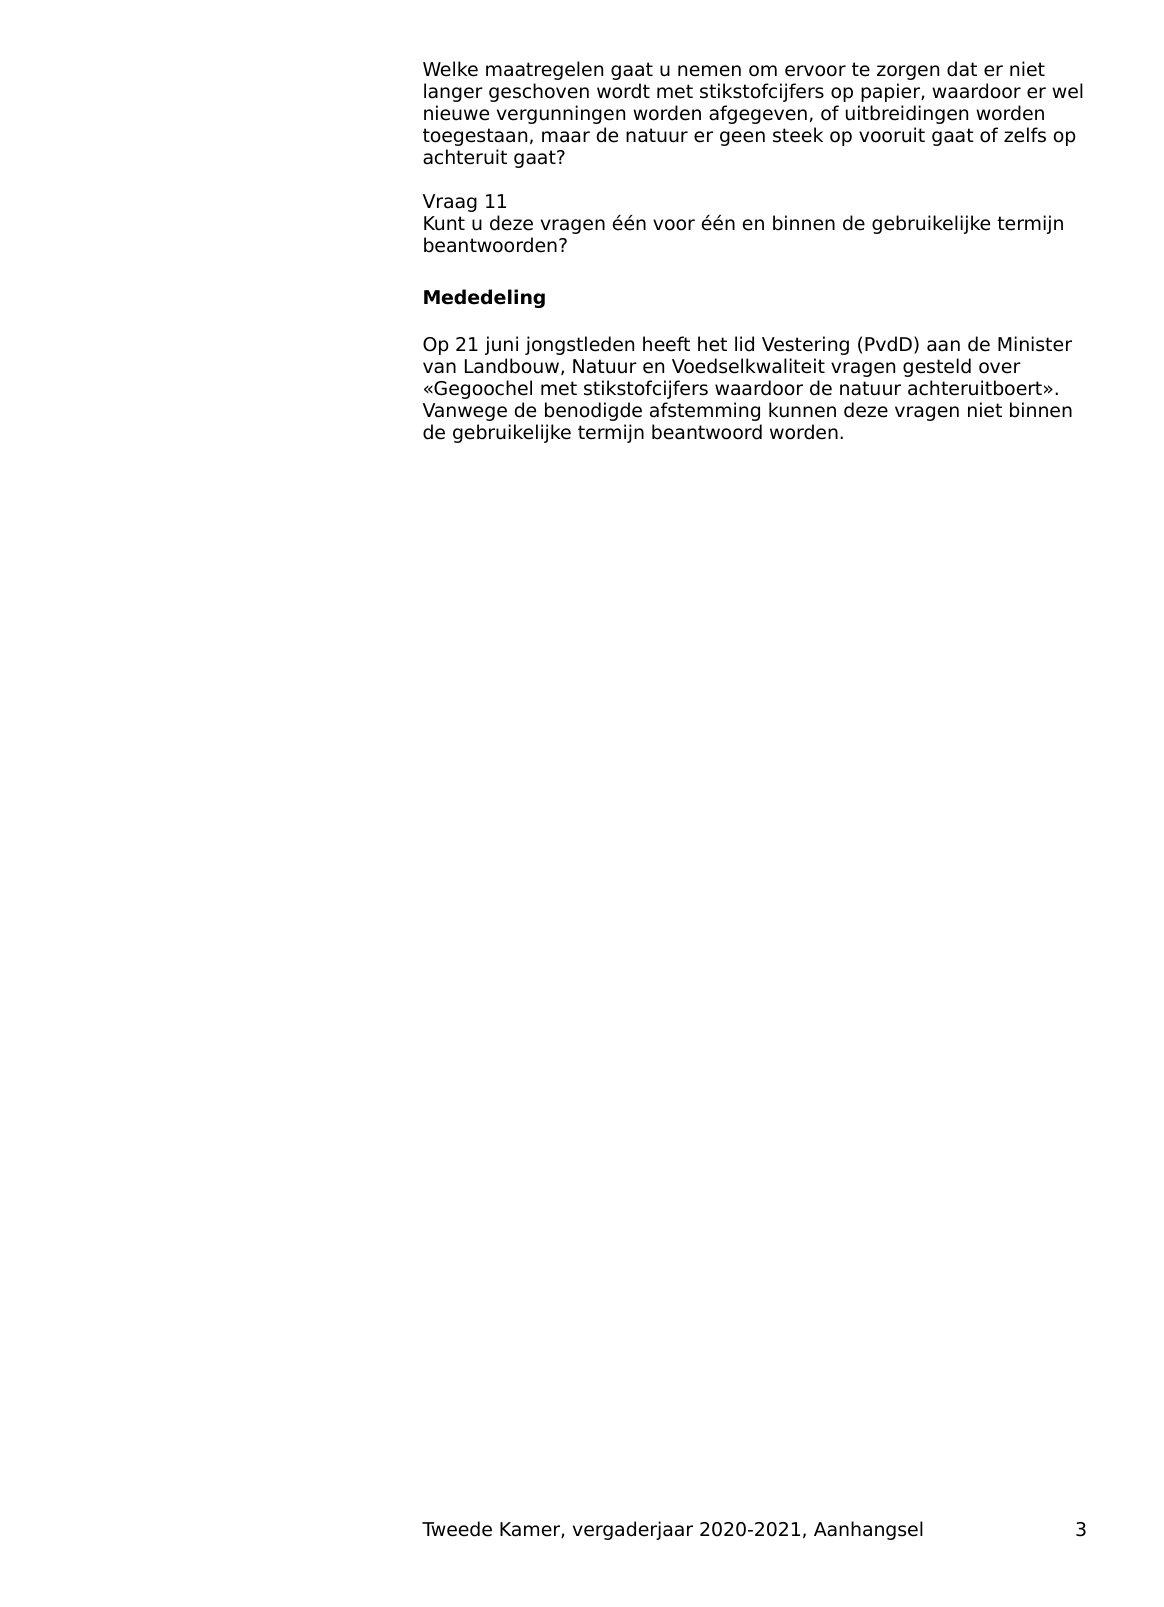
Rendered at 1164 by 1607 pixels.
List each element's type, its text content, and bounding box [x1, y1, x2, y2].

text Welke maatregelen gaat u nemen om ervoor te zorgen dat er niet langer geschoven wordt met stikstofcijfers op papier, waardoor er wel nieuwe vergunningen worden afgegeven, of uitbreidingen worden toegestaan, maar de natuur er geen steek op vooruit gaat of zelfs op achteruit gaat? [422, 59, 1087, 169]
text Kunt u deze vragen één voor één en binnen de gebruikelijke termijn beantwoorden? [422, 213, 1087, 257]
subtitle Mededeling [422, 287, 1087, 309]
text Vraag 11 [422, 191, 1087, 213]
text Op 21 juni jongstleden heeft het lid Vestering (PvdD) aan de Minister van Landbouw, Natuur en Voedselkwaliteit vragen gesteld over «Gegoochel met stikstofcijfers waardoor de natuur achteruitboert». Vanwege de benodigde afstemming kunnen deze vragen niet binnen de gebruikelijke termijn beantwoord worden. [422, 334, 1087, 444]
